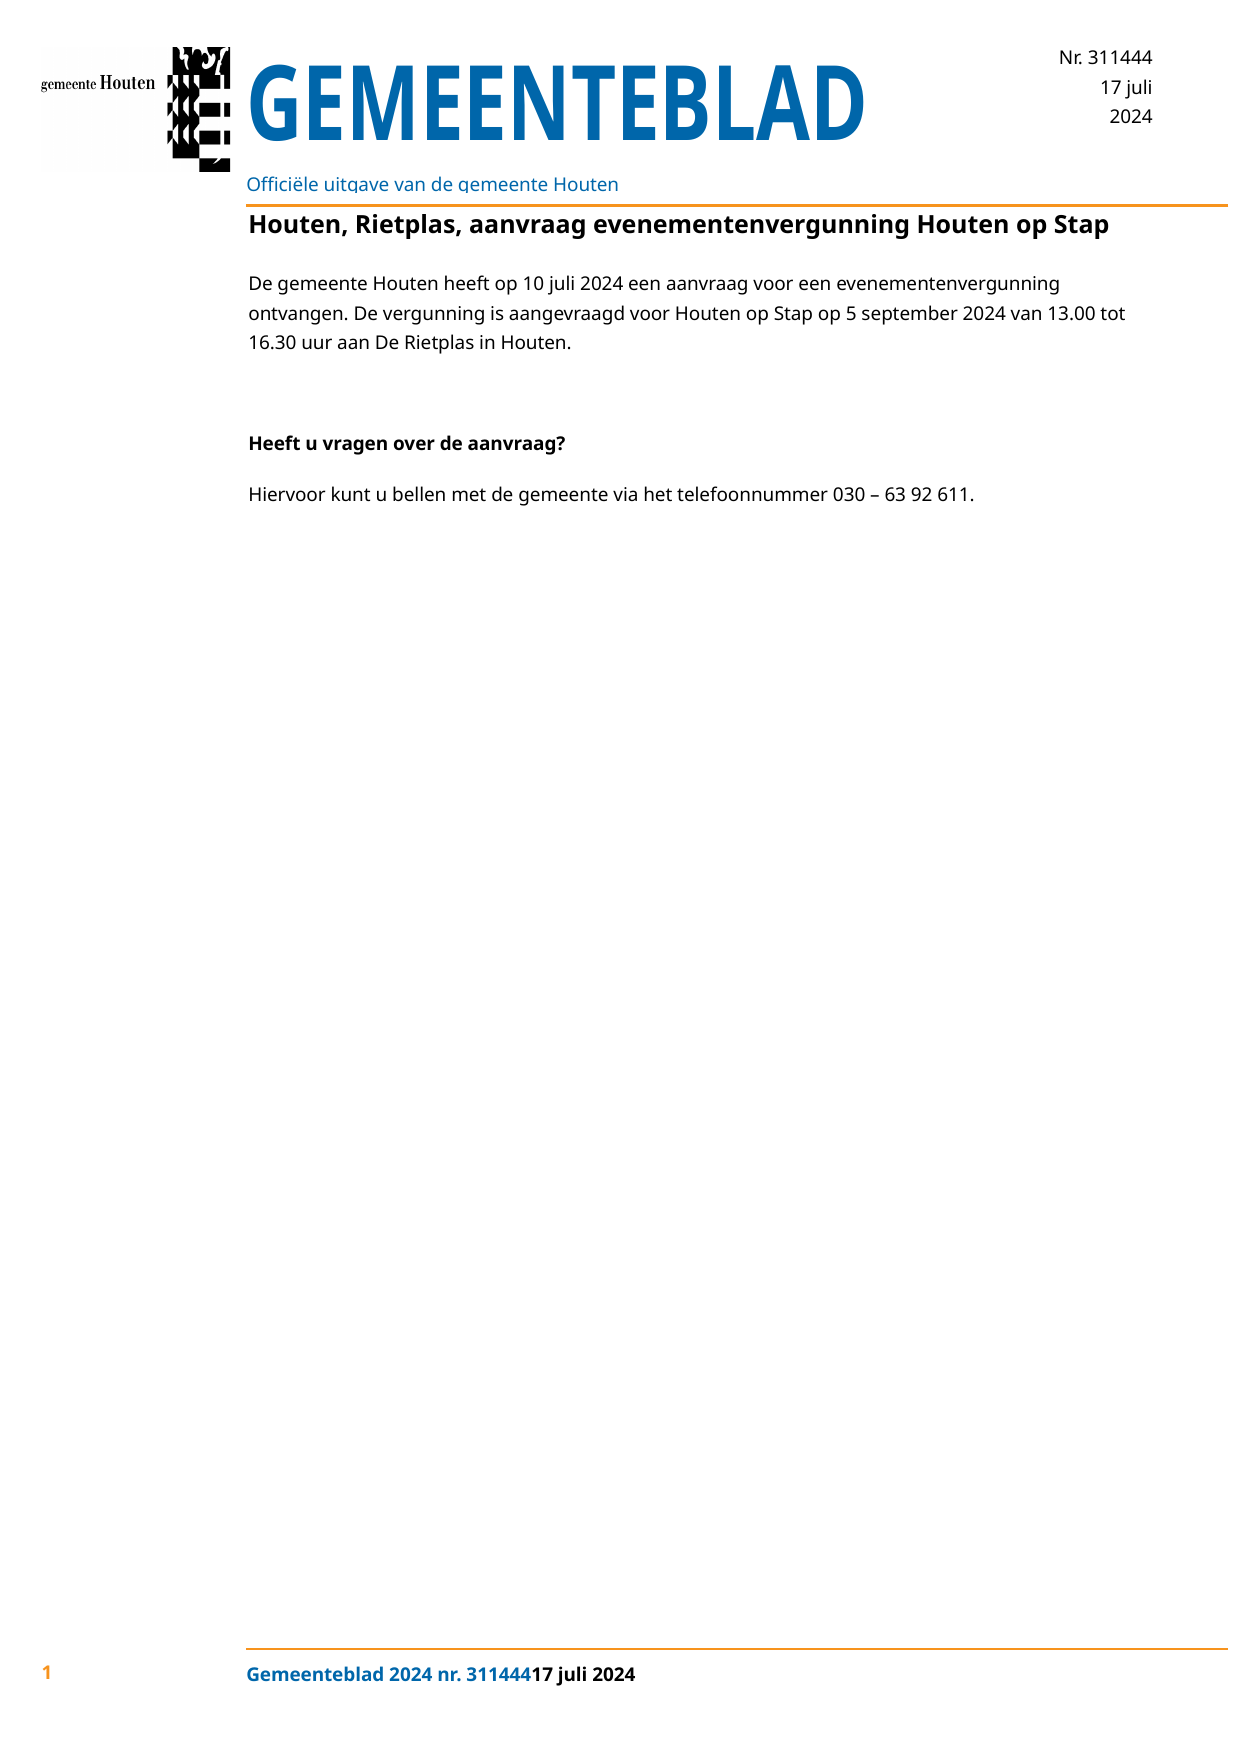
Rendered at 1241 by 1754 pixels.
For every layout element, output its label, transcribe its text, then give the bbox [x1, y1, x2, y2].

text Heeft u vragen over de aanvraag? [248, 430, 1152, 456]
text De gemeente Houten heeft op 10 juli 2024 een aanvraag voor een evenementenvergunning ontvangen. De vergunning is aangevraagd voor Houten op Stap op 5 september 2024 van 13.00 tot 16.30 uur aan De Rietplas in Houten. [248, 270, 1152, 355]
picture [41, 47, 231, 172]
text Houten, Rietplas, aanvraag evenementenvergunning Houten op Stap [248, 207, 1152, 241]
text Hiervoor kunt u bellen met de gemeente via het telefoonnummer 030 – 63 92 611. [248, 481, 1152, 506]
